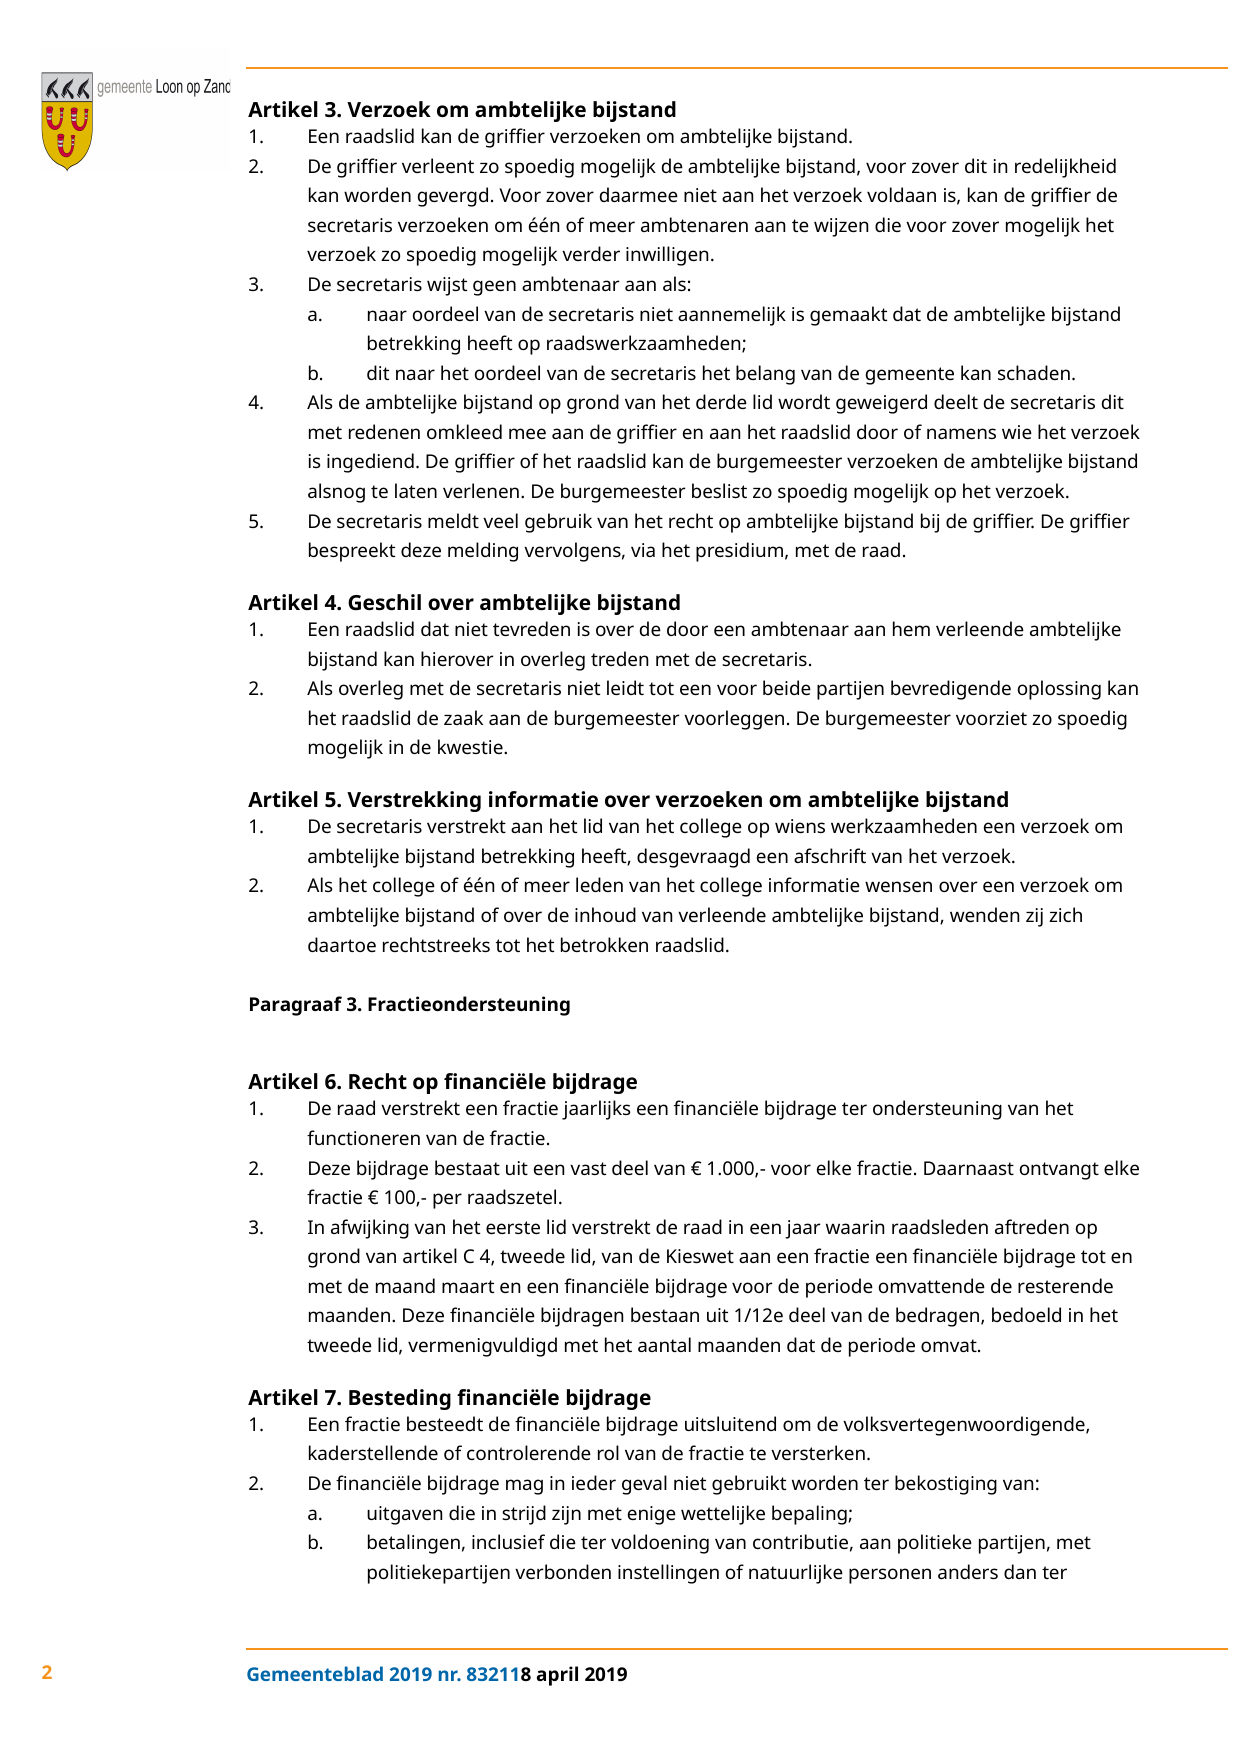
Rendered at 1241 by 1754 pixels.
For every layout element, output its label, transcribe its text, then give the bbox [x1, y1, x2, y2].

list betalingen, inclusief die ter voldoening van contributie, aan politieke partijen, met politiekepartijen verbonden instellingen of natuurlijke personen anders dan ter [307, 1529, 1152, 1585]
list De secretaris wijst geen ambtenaar aan als: [248, 271, 1152, 297]
text Paragraaf 3. Fractieondersteuning [248, 991, 1152, 1017]
list Als overleg met de secretaris niet leidt tot een voor beide partijen bevredigende oplossing kan het raadslid de zaak aan de burgemeester voorleggen. De burgemeester voorziet zo spoedig mogelijk in de kwestie. [248, 675, 1152, 760]
text Artikel 3. Verzoek om ambtelijke bijstand [248, 95, 1152, 123]
list De financiële bijdrage mag in ieder geval niet gebruikt worden ter bekostiging van: [248, 1470, 1152, 1496]
list De secretaris meldt veel gebruik van het recht op ambtelijke bijstand bij de griffier. De griffier bespreekt deze melding vervolgens, via het presidium, met de raad. [248, 508, 1152, 563]
text Artikel 5. Verstrekking informatie over verzoeken om ambtelijke bijstand [248, 785, 1152, 813]
list Deze bijdrage bestaat uit een vast deel van € 1.000,- voor elke fractie. Daarnaast ontvangt elke fractie € 100,- per raadszetel. [248, 1155, 1152, 1210]
list Als het college of één of meer leden van het college informatie wensen over een verzoek om ambtelijke bijstand of over de inhoud van verleende ambtelijke bijstand, wenden zij zich daartoe rechtstreeks tot het betrokken raadslid. [248, 873, 1152, 957]
list In afwijking van het eerste lid verstrekt de raad in een jaar waarin raadsleden aftreden op grond van artikel C 4, tweede lid, van de Kieswet aan een fractie een financiële bijdrage tot en met de maand maart en een financiële bijdrage voor de periode omvattende de resterende maanden. Deze financiële bijdragen bestaan uit 1/12e deel van de bedragen, bedoeld in het tweede lid, vermenigvuldigd met het aantal maanden dat de periode omvat. [248, 1214, 1152, 1358]
list De raad verstrekt een fractie jaarlijks een financiële bijdrage ter ondersteuning van het functioneren van de fractie. [248, 1096, 1152, 1151]
list Een raadslid dat niet tevreden is over de door een ambtenaar aan hem verleende ambtelijke bijstand kan hierover in overleg treden met de secretaris. [248, 616, 1152, 672]
text Artikel 4. Geschil over ambtelijke bijstand [248, 588, 1152, 616]
list Als de ambtelijke bijstand op grond van het derde lid wordt geweigerd deelt de secretaris dit met redenen omkleed mee aan de griffier en aan het raadslid door of namens wie het verzoek is ingediend. De griffier of het raadslid kan de burgemeester verzoeken de ambtelijke bijstand alsnog te laten verlenen. De burgemeester beslist zo spoedig mogelijk op het verzoek. [248, 389, 1152, 504]
list De secretaris verstrekt aan het lid van het college op wiens werkzaamheden een verzoek om ambtelijke bijstand betrekking heeft, desgevraagd een afschrift van het verzoek. [248, 813, 1152, 869]
list naar oordeel van de secretaris niet aannemelijk is gemaakt dat de ambtelijke bijstand betrekking heeft op raadswerkzaamheden; [307, 301, 1152, 356]
list uitgaven die in strijd zijn met enige wettelijke bepaling; [307, 1500, 1152, 1526]
list De griffier verleent zo spoedig mogelijk de ambtelijke bijstand, voor zover dit in redelijkheid kan worden gevergd. Voor zover daarmee niet aan het verzoek voldaan is, kan de griffier de secretaris verzoeken om één of meer ambtenaren aan te wijzen die voor zover mogelijk het verzoek zo spoedig mogelijk verder inwilligen. [248, 153, 1152, 267]
picture [41, 47, 231, 172]
list dit naar het oordeel van de secretaris het belang van de gemeente kan schaden. [307, 360, 1152, 386]
text Artikel 7. Besteding financiële bijdrage [248, 1383, 1152, 1411]
list Een fractie besteedt de financiële bijdrage uitsluitend om de volksvertegenwoordigende, kaderstellende of controlerende rol van de fractie te versterken. [248, 1411, 1152, 1466]
list Een raadslid kan de griffier verzoeken om ambtelijke bijstand. [248, 123, 1152, 149]
text Artikel 6. Recht op financiële bijdrage [248, 1067, 1152, 1096]
